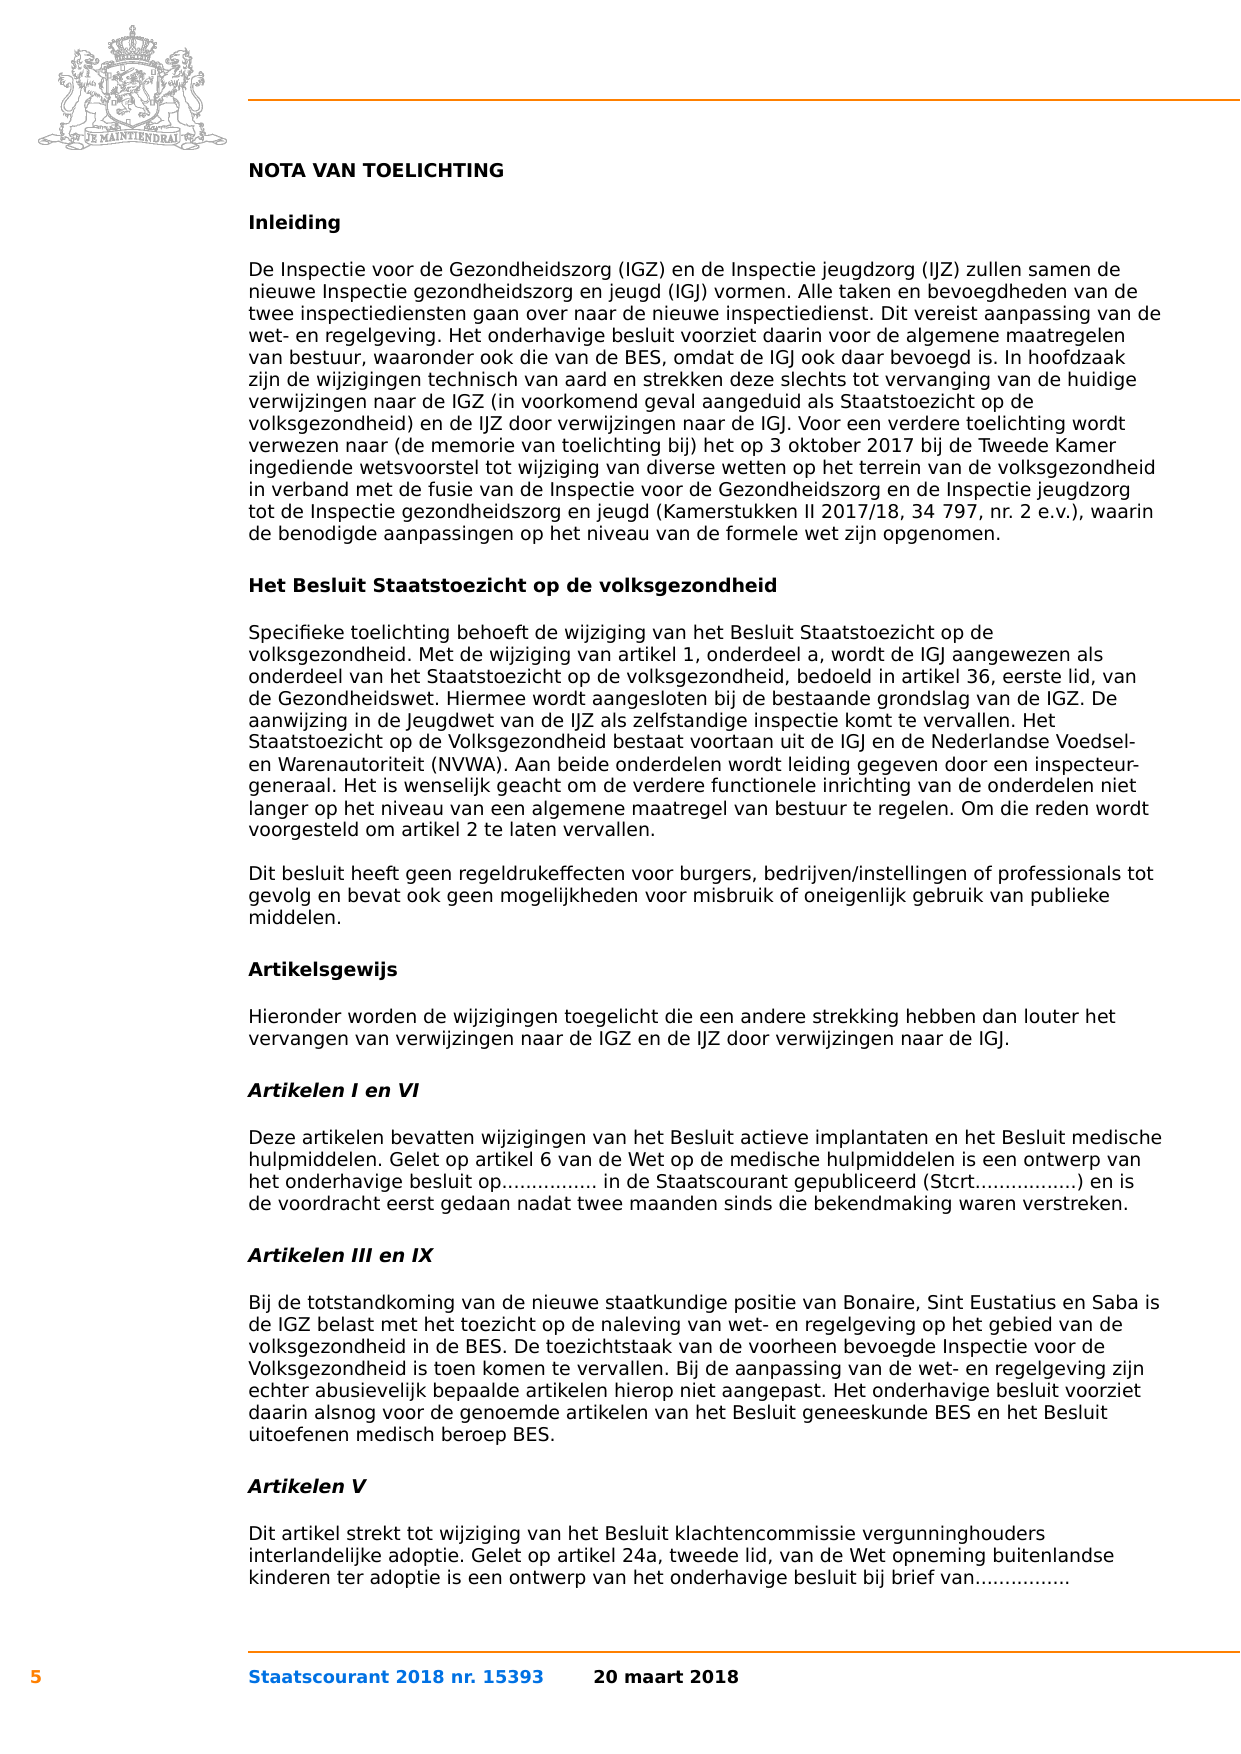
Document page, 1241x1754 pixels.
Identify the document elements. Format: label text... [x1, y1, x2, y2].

text Dit artikel strekt tot wijziging van het Besluit klachtencommissie vergunninghouders interlandelijke adoptie. Gelet op artikel 24a, tweede lid, van de Wet opneming buitenlandse kinderen ter adoptie is een ontwerp van het onderhavige besluit bij brief van................ [248, 1523, 1163, 1589]
picture [38, 25, 227, 150]
text Bij de totstandkoming van de nieuwe staatkundige positie van Bonaire, Sint Eustatius en Saba is de IGZ belast met het toezicht op de naleving van wet- en regelgeving op het gebied van de volksgezondheid in de BES. De toezichtstaak van de voorheen bevoegde Inspectie voor de Volksgezondheid is toen komen te vervallen. Bij de aanpassing van de wet- en regelgeving zijn echter abusievelijk bepaalde artikelen hierop niet aangepast. Het onderhavige besluit voorziet daarin alsnog voor de genoemde artikelen van het Besluit geneeskunde BES en het Besluit uitoefenen medisch beroep BES. [248, 1292, 1163, 1446]
subtitle Artikelsgewijs [248, 959, 1163, 981]
text Deze artikelen bevatten wijzigingen van het Besluit actieve implantaten en het Besluit medische hulpmiddelen. Gelet op artikel 6 van de Wet op de medische hulpmiddelen is een ontwerp van het onderhavige besluit op................ in de Staatscourant gepubliceerd (Stcrt.................) en is de voordracht eerst gedaan nadat twee maanden sinds die bekendmaking waren verstreken. [248, 1127, 1163, 1215]
subtitle Artikelen III en IX [248, 1245, 1163, 1267]
text Specifieke toelichting behoeft de wijziging van het Besluit Staatstoezicht op de volksgezondheid. Met de wijziging van artikel 1, onderdeel a, wordt de IGJ aangewezen als onderdeel van het Staatstoezicht op de volksgezondheid, bedoeld in artikel 36, eerste lid, van de Gezondheidswet. Hiermee wordt aangesloten bij de bestaande grondslag van de IGZ. De aanwijzing in de Jeugdwet van de IJZ als zelfstandige inspectie komt te vervallen. Het Staatstoezicht op de Volksgezondheid bestaat voortaan uit de IGJ en de Nederlandse Voedsel- en Warenautoriteit (NVWA). Aan beide onderdelen wordt leiding gegeven door een inspecteur-generaal. Het is wenselijk geacht om de verdere functionele inrichting van de onderdelen niet langer op het niveau van een algemene maatregel van bestuur te regelen. Om die reden wordt voorgesteld om artikel 2 te laten vervallen. [248, 622, 1163, 841]
text De Inspectie voor de Gezondheidszorg (IGZ) en de Inspectie jeugdzorg (IJZ) zullen samen de nieuwe Inspectie gezondheidszorg en jeugd (IGJ) vormen. Alle taken en bevoegdheden van de twee inspectiediensten gaan over naar de nieuwe inspectiedienst. Dit vereist aanpassing van de wet- en regelgeving. Het onderhavige besluit voorziet daarin voor de algemene maatregelen van bestuur, waaronder ook die van de BES, omdat de IGJ ook daar bevoegd is. In hoofdzaak zijn de wijzigingen technisch van aard en strekken deze slechts tot vervanging van de huidige verwijzingen naar de IGZ (in voorkomend geval aangeduid als Staatstoezicht op de volksgezondheid) en de IJZ door verwijzingen naar de IGJ. Voor een verdere toelichting wordt verwezen naar (de memorie van toelichting bij) het op 3 oktober 2017 bij de Tweede Kamer ingediende wetsvoorstel tot wijziging van diverse wetten op het terrein van de volksgezondheid in verband met de fusie van de Inspectie voor de Gezondheidszorg en de Inspectie jeugdzorg tot de Inspectie gezondheidszorg en jeugd (Kamerstukken II 2017/18, 34 797, nr. 2 e.v.), waarin de benodigde aanpassingen op het niveau van de formele wet zijn opgenomen. [248, 259, 1163, 544]
subtitle Artikelen V [248, 1476, 1163, 1498]
subtitle Inleiding [248, 212, 1163, 234]
subtitle NOTA VAN TOELICHTING [248, 160, 1163, 182]
subtitle Artikelen I en VI [248, 1080, 1163, 1102]
text Dit besluit heeft geen regeldrukeffecten voor burgers, bedrijven/instellingen of professionals tot gevolg en bevat ook geen mogelijkheden voor misbruik of oneigenlijk gebruik van publieke middelen. [248, 863, 1163, 929]
subtitle Het Besluit Staatstoezicht op de volksgezondheid [248, 574, 1163, 597]
text Hieronder worden de wijzigingen toegelicht die een andere strekking hebben dan louter het vervangen van verwijzingen naar de IGZ en de IJZ door verwijzingen naar de IGJ. [248, 1006, 1163, 1050]
